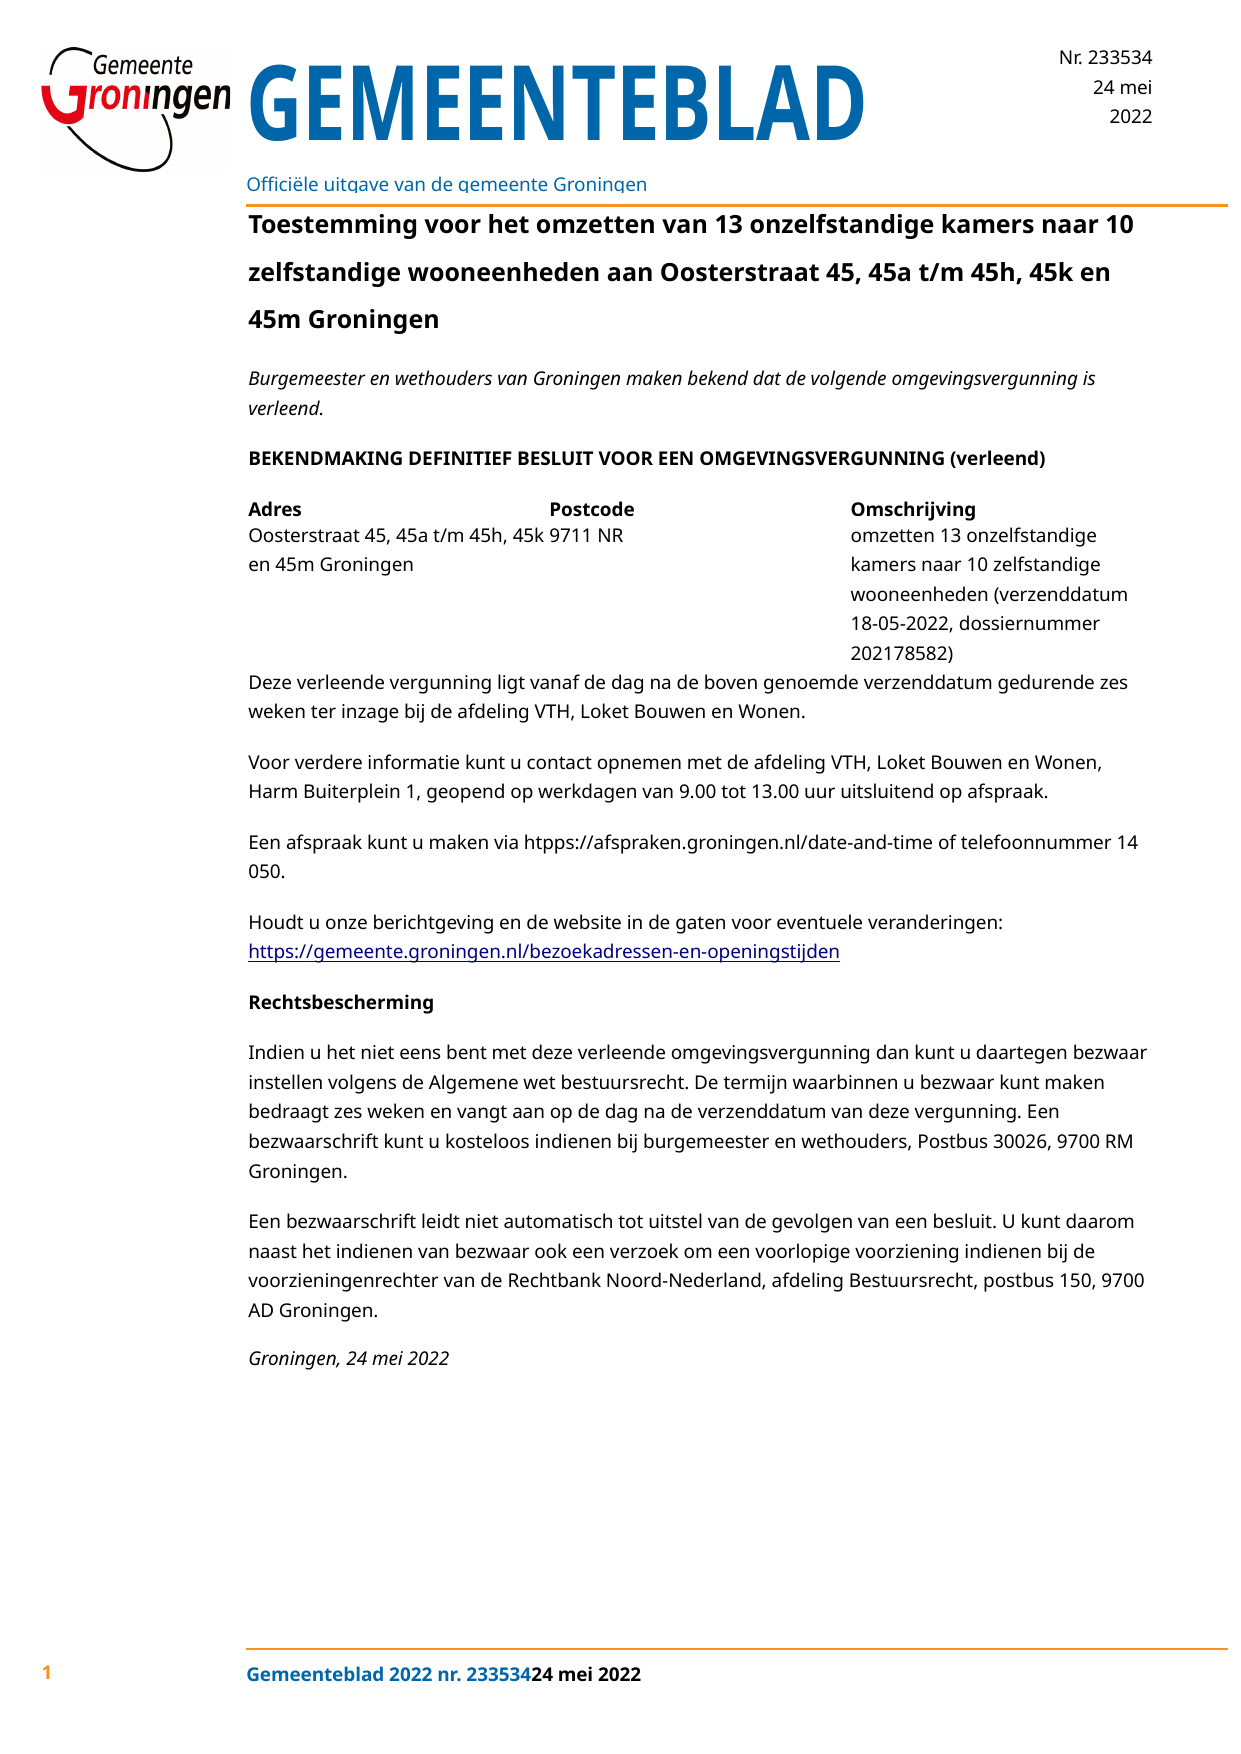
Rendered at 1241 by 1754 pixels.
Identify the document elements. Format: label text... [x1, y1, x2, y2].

table_header Omschrijving [850, 496, 1152, 522]
text Een afspraak kunt u maken via htpps://afspraken.groningen.nl/date-and-time of telefoonnummer 14 050. [248, 829, 1152, 884]
table_cell Oosterstraat 45, 45a t/m 45h, 45k en 45m Groningen [248, 522, 549, 666]
table_header Adres [248, 496, 549, 522]
picture [41, 47, 231, 172]
text Een bezwaarschrift leidt niet automatisch tot uitstel van de gevolgen van een besluit. U kunt daarom naast het indienen van bezwaar ook een verzoek om een voorlopige voorziening indienen bij de voorzieningenrechter van de Rechtbank Noord-Nederland, afdeling Bestuursrecht, postbus 150, 9700 AD Groningen. [248, 1208, 1152, 1323]
table_header Postcode [549, 496, 850, 522]
table_cell omzetten 13 onzelfstandige kamers naar 10 zelfstandige wooneenheden (verzenddatum 18-05-2022, dossiernummer 202178582) [850, 522, 1152, 666]
text Toestemming voor het omzetten van 13 onzelfstandige kamers naar 10 zelfstandige wooneenheden aan Oosterstraat 45, 45a t/m 45h, 45k en 45m Groningen [248, 207, 1152, 336]
text Indien u het niet eens bent met deze verleende omgevingsvergunning dan kunt u daartegen bezwaar instellen volgens de Algemene wet bestuursrecht. De termijn waarbinnen u bezwaar kunt maken bedraagt zes weken en vangt aan op de dag na de verzenddatum van deze vergunning. Een bezwaarschrift kunt u kosteloos indienen bij burgemeester en wethouders, Postbus 30026, 9700 RM Groningen. [248, 1039, 1152, 1183]
table_cell 9711 NR [549, 522, 850, 666]
text Voor verdere informatie kunt u contact opnemen met de afdeling VTH, Loket Bouwen en Wonen, Harm Buiterplein 1, geopend op werkdagen van 9.00 tot 13.00 uur uitsluitend op afspraak. [248, 749, 1152, 804]
text Groningen, 24 mei 2022 [248, 1345, 1152, 1371]
text Houdt u onze berichtgeving en de website in de gaten voor eventuele veranderingen: https://gemeente.groningen.nl/bezoekadressen-en-openingstijden [248, 909, 1152, 964]
text BEKENDMAKING DEFINITIEF BESLUIT VOOR EEN OMGEVINGSVERGUNNING (verleend) [248, 446, 1152, 471]
text Deze verleende vergunning ligt vanaf de dag na de boven genoemde verzenddatum gedurende zes weken ter inzage bij de afdeling VTH, Loket Bouwen en Wonen. [248, 669, 1152, 724]
text Burgemeester en wethouders van Groningen maken bekend dat de volgende omgevingsvergunning is verleend. [248, 366, 1152, 421]
text Rechtsbescherming [248, 989, 1152, 1015]
